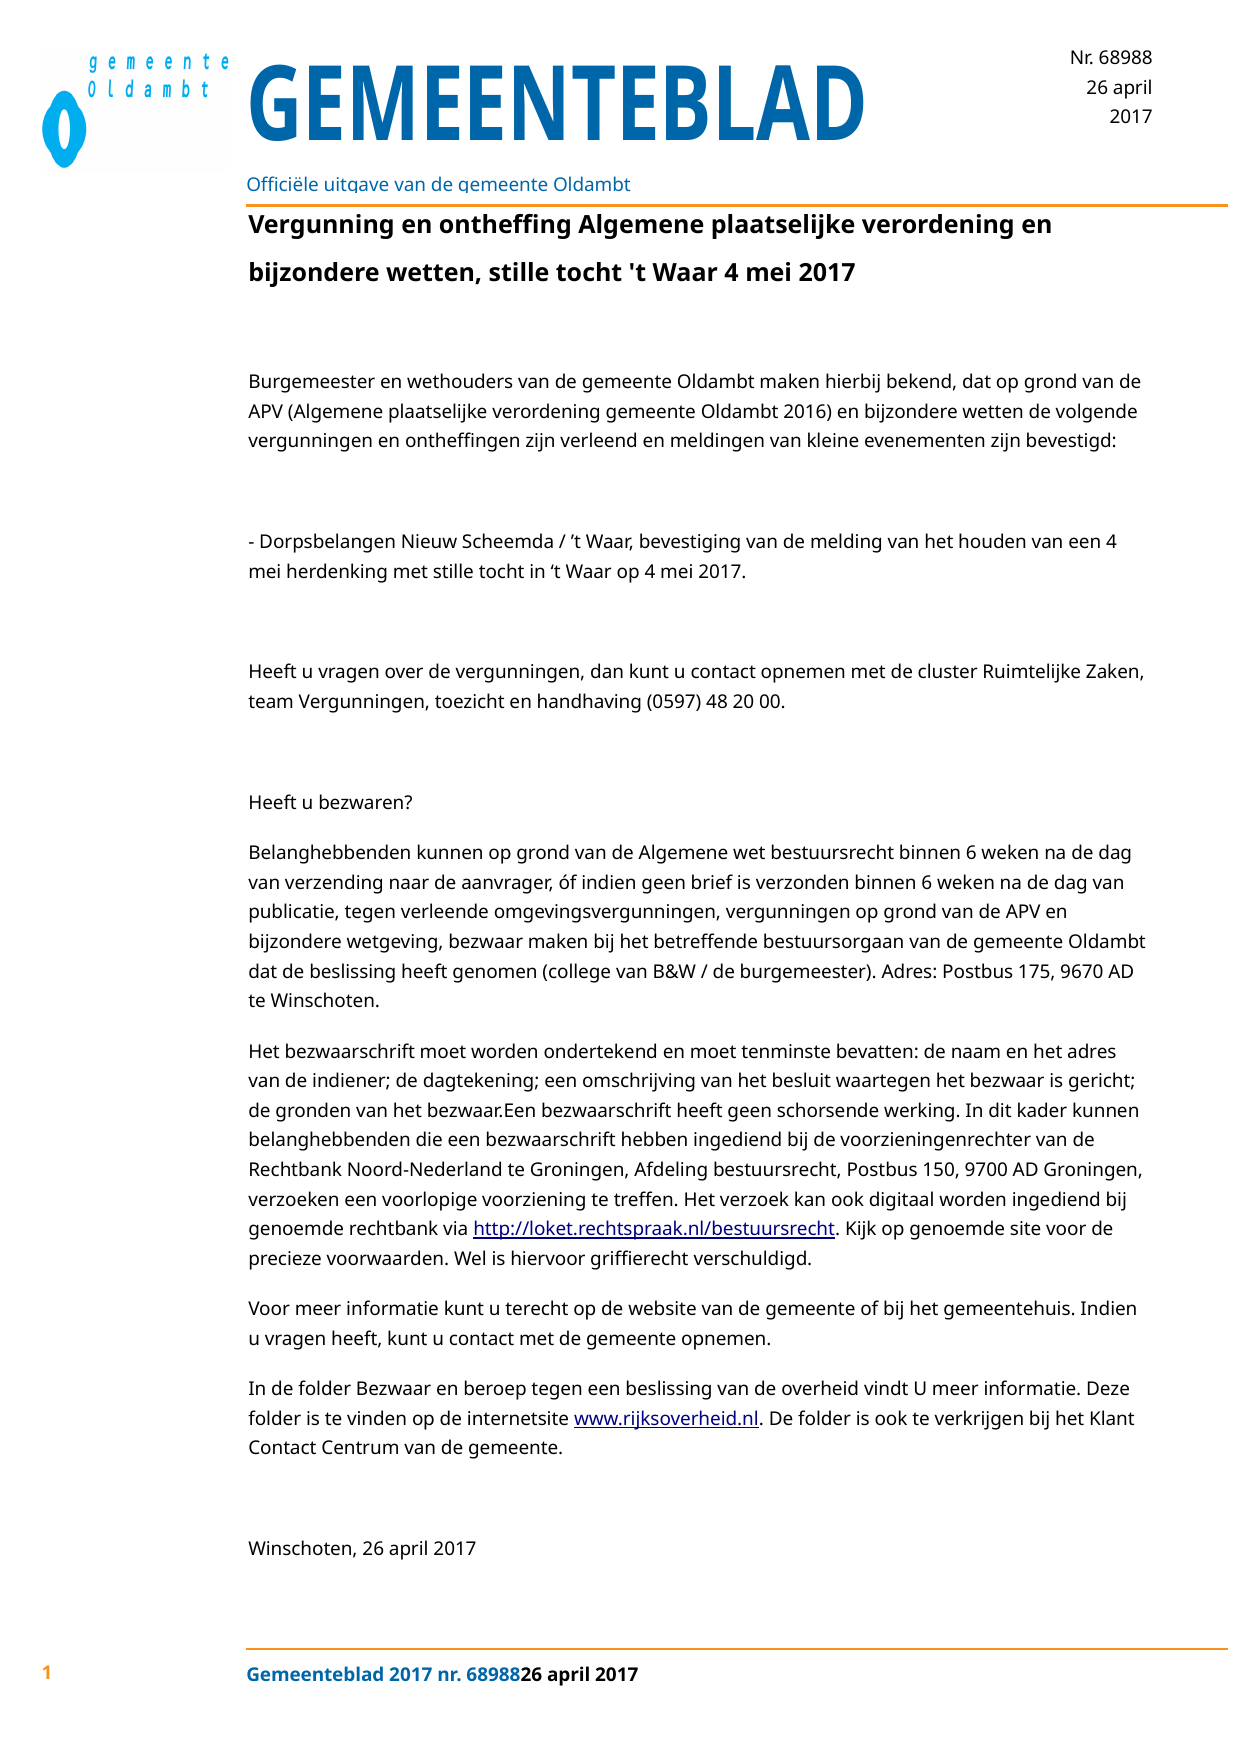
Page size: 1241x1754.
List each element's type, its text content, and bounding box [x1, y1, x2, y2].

text Heeft u bezwaren? [248, 789, 1152, 815]
text In de folder Bezwaar en beroep tegen een beslissing van de overheid vindt U meer informatie. Deze folder is te vinden op de internetsite www.rijksoverheid.nl. De folder is ook te verkrijgen bij het Klant Contact Centrum van de gemeente. [248, 1375, 1152, 1460]
text Burgemeester en wethouders van de gemeente Oldambt maken hierbij bekend, dat op grond van de APV (Algemene plaatselijke verordening gemeente Oldambt 2016) en bijzondere wetten de volgende vergunningen en ontheffingen zijn verleend en meldingen van kleine evenementen zijn bevestigd: [248, 368, 1152, 453]
text Vergunning en ontheffing Algemene plaatselijke verordening en bijzondere wetten, stille tocht 't Waar 4 mei 2017 [248, 207, 1152, 288]
picture [41, 47, 231, 172]
text Het bezwaarschrift moet worden ondertekend en moet tenminste bevatten: de naam en het adres van de indiener; de dagtekening; een omschrijving van het besluit waartegen het bezwaar is gericht; de gronden van het bezwaar.Een bezwaarschrift heeft geen schorsende werking. In dit kader kunnen belanghebbenden die een bezwaarschrift hebben ingediend bij de voorzieningenrechter van de Rechtbank Noord-Nederland te Groningen, Afdeling bestuursrecht, Postbus 150, 9700 AD Groningen, verzoeken een voorlopige voorziening te treffen. Het verzoek kan ook digitaal worden ingediend bij genoemde rechtbank via http://loket.rechtspraak.nl/bestuursrecht. Kijk op genoemde site voor de precieze voorwaarden. Wel is hiervoor griffierecht verschuldigd. [248, 1038, 1152, 1271]
text - Dorpsbelangen Nieuw Scheemda / ’t Waar, bevestiging van de melding van het houden van een 4 mei herdenking met stille tocht in ‘t Waar op 4 mei 2017. [248, 528, 1152, 584]
text Heeft u vragen over de vergunningen, dan kunt u contact opnemen met de cluster Ruimtelijke Zaken, team Vergunningen, toezicht en handhaving (0597) 48 20 00. [248, 659, 1152, 714]
text Voor meer informatie kunt u terecht op de website van de gemeente of bij het gemeentehuis. Indien u vragen heeft, kunt u contact met de gemeente opnemen. [248, 1295, 1152, 1351]
text Belanghebbenden kunnen op grond van de Algemene wet bestuursrecht binnen 6 weken na de dag van verzending naar de aanvrager, óf indien geen brief is verzonden binnen 6 weken na de dag van publicatie, tegen verleende omgevingsvergunningen, vergunningen op grond van de APV en bijzondere wetgeving, bezwaar maken bij het betreffende bestuursorgaan van de gemeente Oldambt dat de beslissing heeft genomen (college van B&W / de burgemeester). Adres: Postbus 175, 9670 AD te Winschoten. [248, 839, 1152, 1013]
text Winschoten, 26 april 2017 [248, 1535, 1152, 1561]
